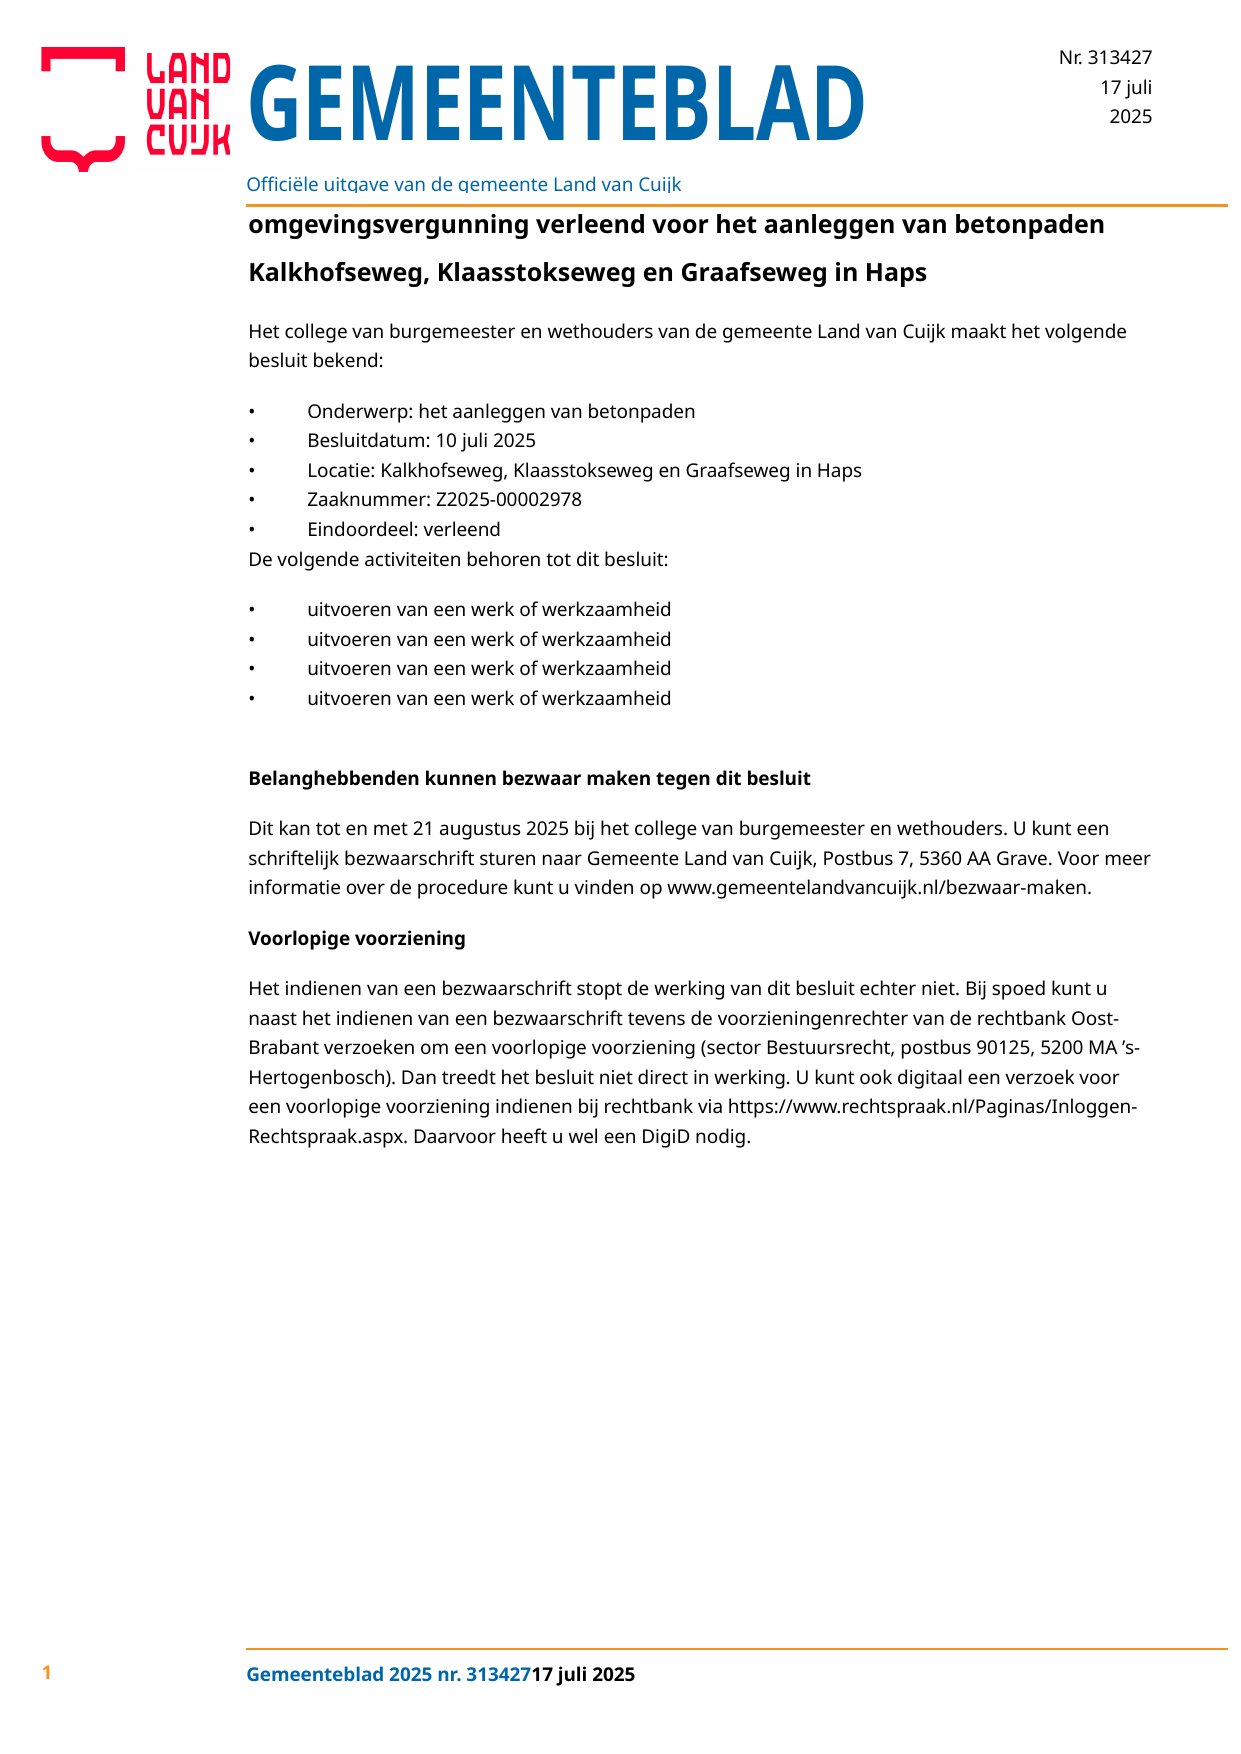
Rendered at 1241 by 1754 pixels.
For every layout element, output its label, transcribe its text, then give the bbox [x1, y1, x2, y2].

text omgevingsvergunning verleend voor het aanleggen van betonpaden Kalkhofseweg, Klaasstokseweg en Graafseweg in Haps [248, 207, 1152, 288]
text Het college van burgemeester en wethouders van de gemeente Land van Cuijk maakt het volgende besluit bekend: [248, 318, 1152, 373]
list Besluitdatum: 10 juli 2025 [248, 427, 1152, 453]
list uitvoeren van een werk of werkzaamheid [248, 655, 1152, 681]
list Eindoordeel: verleend [248, 516, 1152, 542]
list Zaaknummer: Z2025-00002978 [248, 487, 1152, 512]
text Dit kan tot en met 21 augustus 2025 bij het college van burgemeester en wethouders. U kunt een schriftelijk bezwaarschrift sturen naar Gemeente Land van Cuijk, Postbus 7, 5360 AA Grave. Voor meer informatie over de procedure kunt u vinden op www.gemeentelandvancuijk.nl/bezwaar-maken. [248, 815, 1152, 900]
text Voorlopige voorziening [248, 925, 1152, 951]
picture [41, 47, 231, 172]
list Locatie: Kalkhofseweg, Klaasstokseweg en Graafseweg in Haps [248, 457, 1152, 483]
text De volgende activiteiten behoren tot dit besluit: [248, 546, 1152, 572]
list uitvoeren van een werk of werkzaamheid [248, 685, 1152, 711]
list uitvoeren van een werk of werkzaamheid [248, 596, 1152, 622]
list Onderwerp: het aanleggen van betonpaden [248, 398, 1152, 424]
list uitvoeren van een werk of werkzaamheid [248, 626, 1152, 652]
text Het indienen van een bezwaarschrift stopt de werking van dit besluit echter niet. Bij spoed kunt u naast het indienen van een bezwaarschrift tevens de voorzieningenrechter van de rechtbank Oost-Brabant verzoeken om een voorlopige voorziening (sector Bestuursrecht, postbus 90125, 5200 MA ’s-Hertogenbosch). Dan treedt het besluit niet direct in werking. U kunt ook digitaal een verzoek voor een voorlopige voorziening indienen bij rechtbank via https://www.rechtspraak.nl/Paginas/Inloggen-Rechtspraak.aspx. Daarvoor heeft u wel een DigiD nodig. [248, 975, 1152, 1149]
text Belanghebbenden kunnen bezwaar maken tegen dit besluit [248, 765, 1152, 791]
